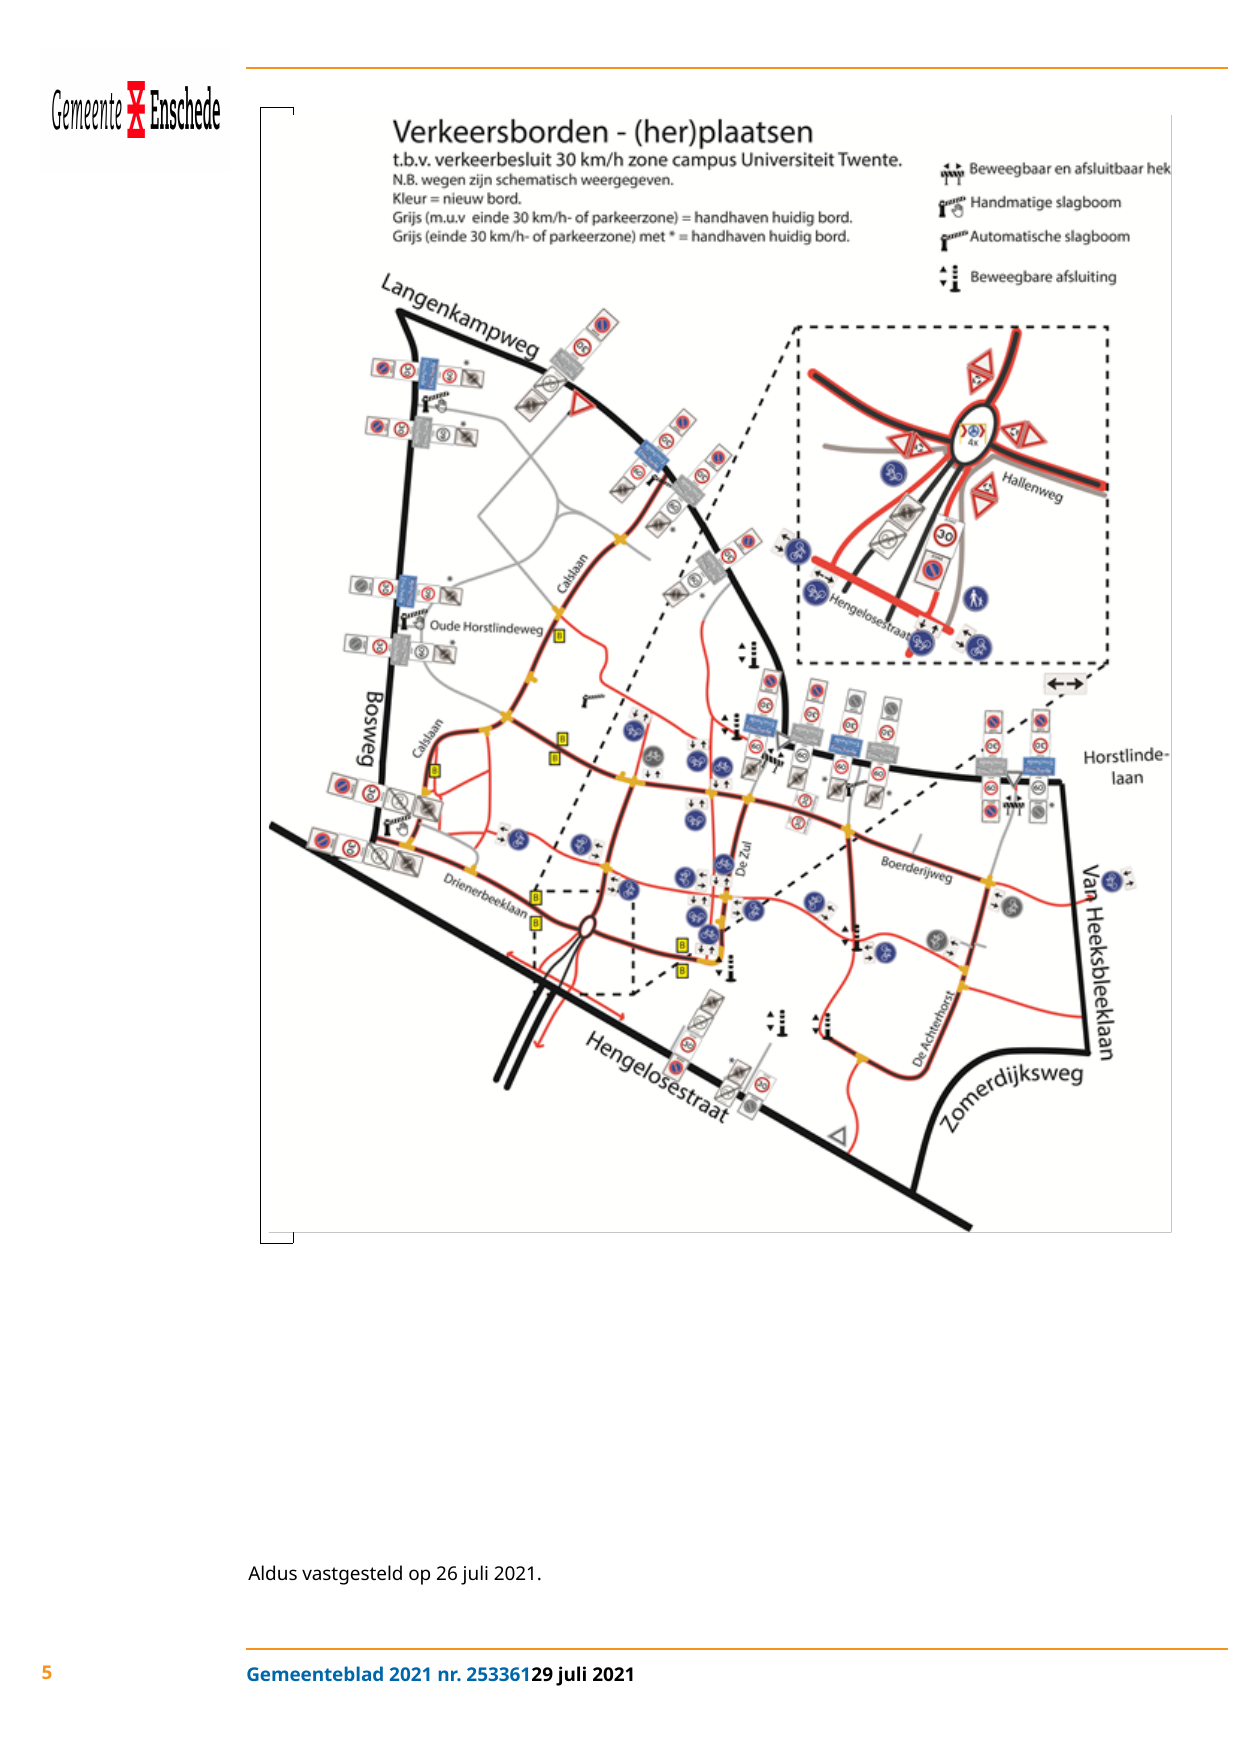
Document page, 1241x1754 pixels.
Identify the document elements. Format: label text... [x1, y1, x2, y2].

picture [41, 47, 231, 172]
picture [268, 115, 1173, 1234]
text Aldus vastgesteld op 26 juli 2021. [248, 1560, 1152, 1586]
